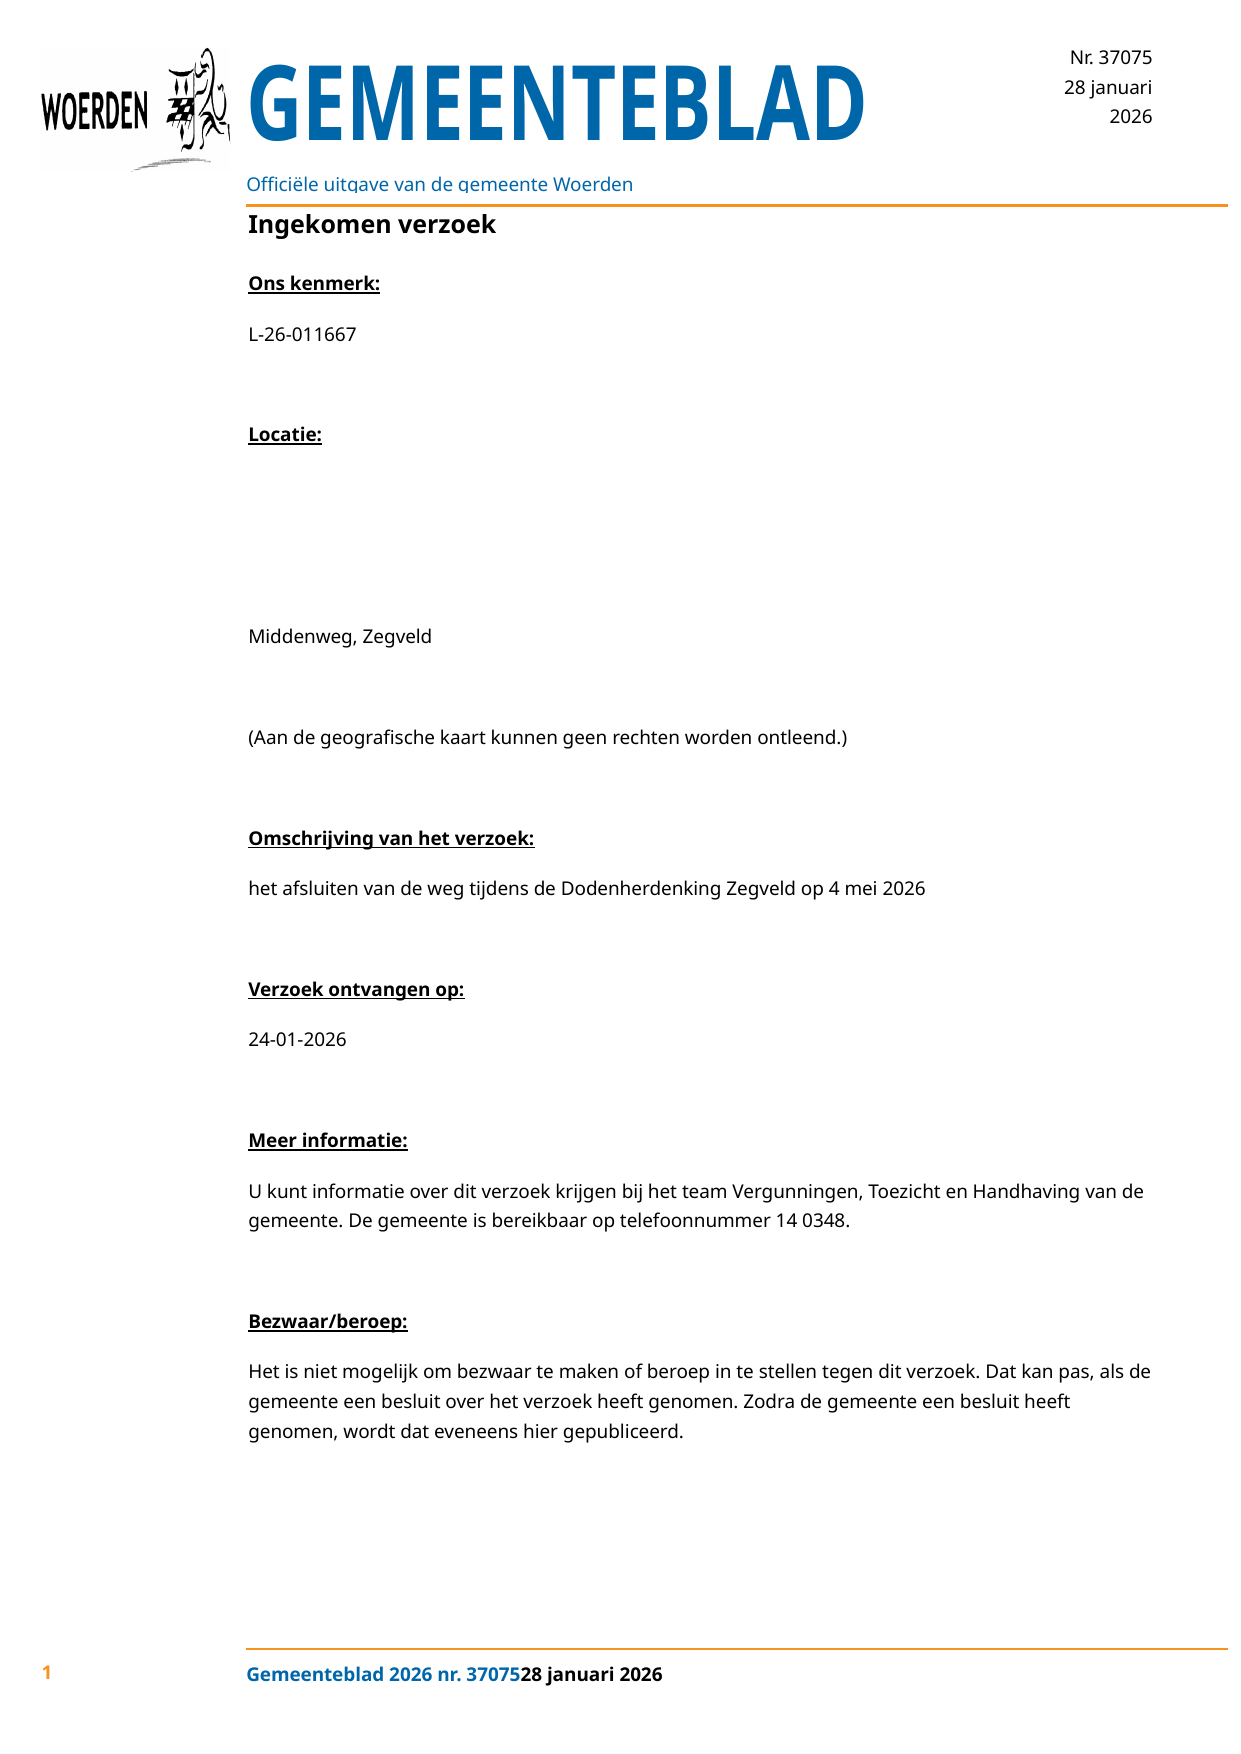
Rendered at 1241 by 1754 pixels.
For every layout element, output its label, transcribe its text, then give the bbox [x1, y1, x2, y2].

text het afsluiten van de weg tijdens de Dodenherdenking Zegveld op 4 mei 2026 [248, 875, 1152, 901]
picture [41, 47, 231, 172]
text Meer informatie: [248, 1127, 1152, 1153]
text 24-01-2026 [248, 1027, 1152, 1052]
text Verzoek ontvangen op: [248, 976, 1152, 1002]
text L-26-011667 [248, 321, 1152, 346]
text Ons kenmerk: [248, 270, 1152, 296]
text Omschrijving van het verzoek: [248, 825, 1152, 851]
text Locatie: [248, 422, 1152, 447]
text Middenweg, Zegveld [248, 623, 1152, 649]
text Bezwaar/beroep: [248, 1308, 1152, 1334]
text Het is niet mogelijk om bezwaar te maken of beroep in te stellen tegen dit verzoek. Dat kan pas, als de gemeente een besluit over het verzoek heeft genomen. Zodra de gemeente een besluit heeft genomen, wordt dat eveneens hier gepubliceerd. [248, 1359, 1152, 1443]
text Ingekomen verzoek [248, 207, 1152, 241]
text U kunt informatie over dit verzoek krijgen bij het team Vergunningen, Toezicht en Handhaving van de gemeente. De gemeente is bereikbaar op telefoonnummer 14 0348. [248, 1178, 1152, 1233]
text (Aan de geografische kaart kunnen geen rechten worden ontleend.) [248, 724, 1152, 750]
